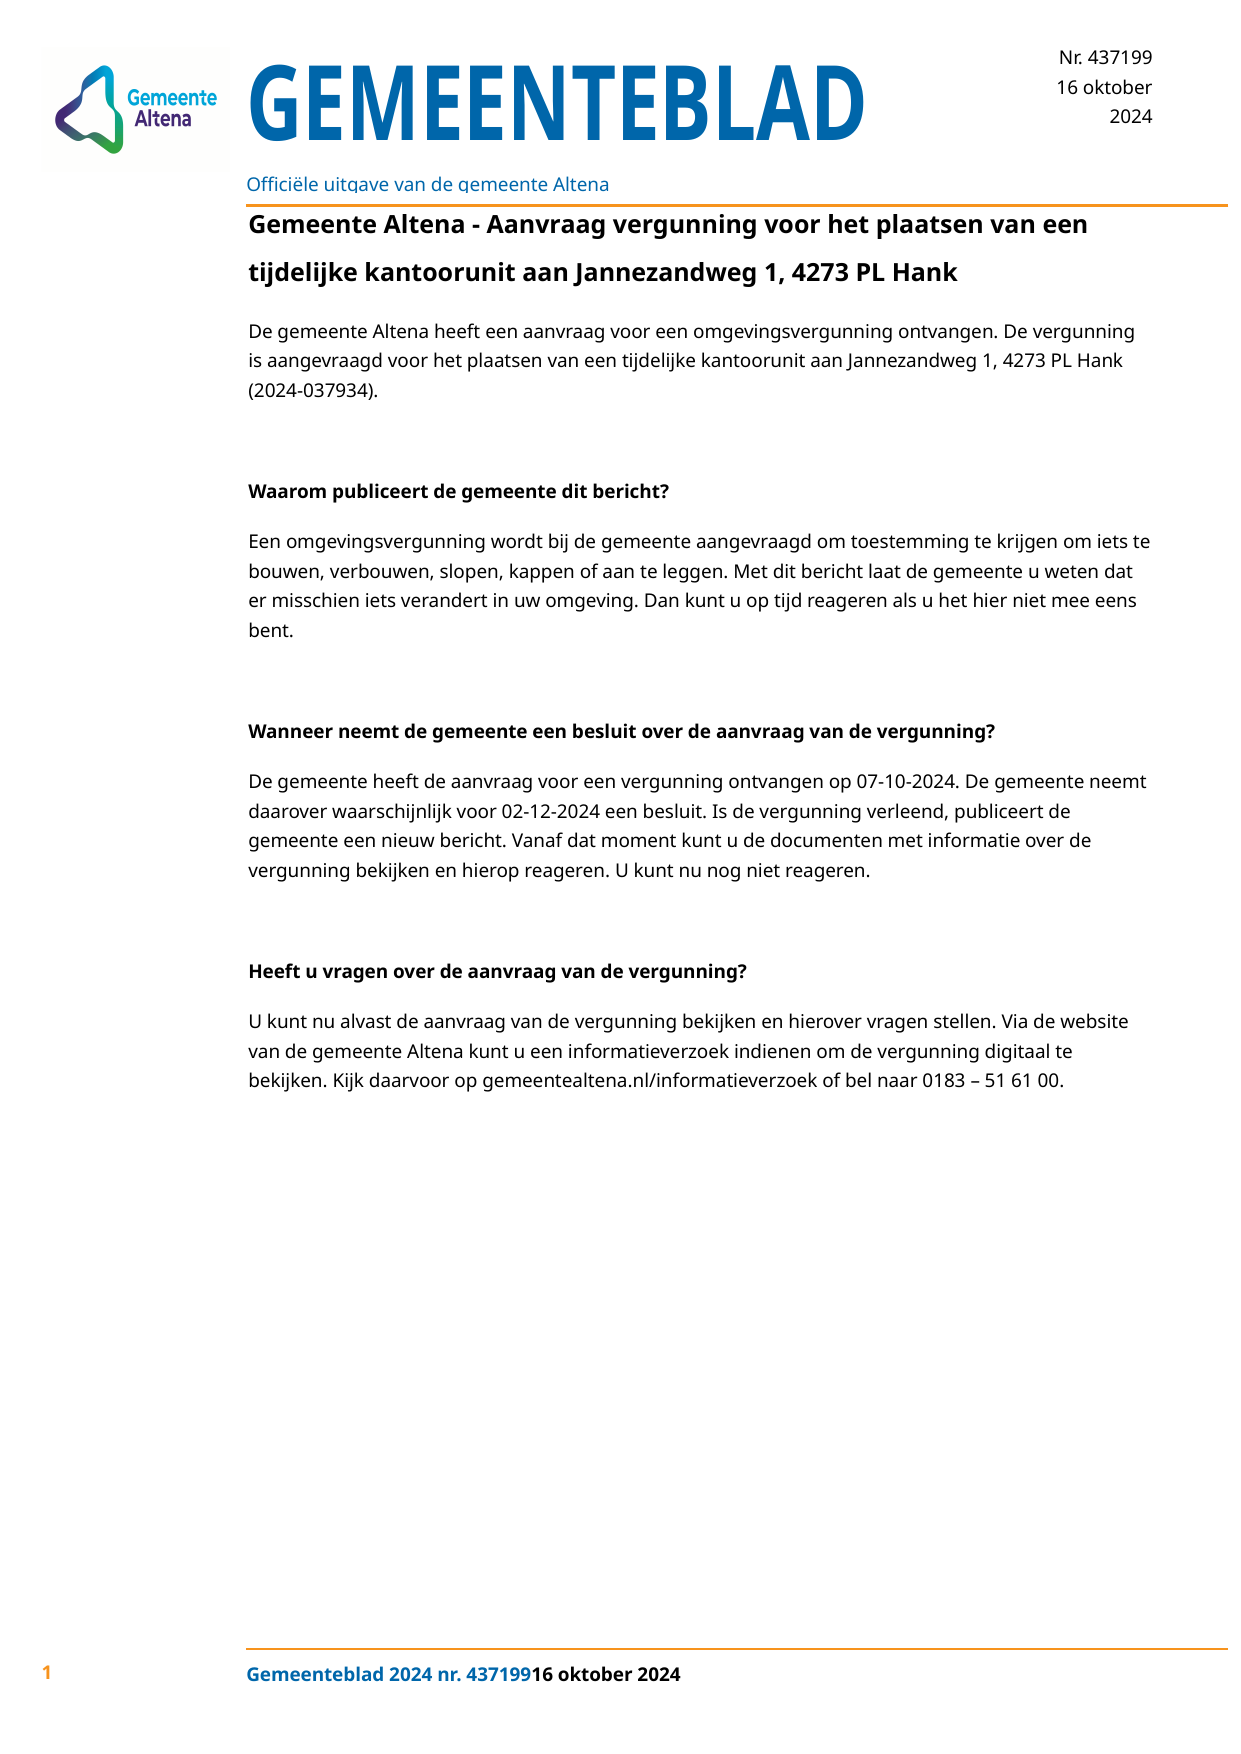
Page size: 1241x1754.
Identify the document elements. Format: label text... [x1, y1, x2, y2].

text Waarom publiceert de gemeente dit bericht? [248, 478, 1152, 504]
text Heeft u vragen over de aanvraag van de vergunning? [248, 958, 1152, 984]
text Wanneer neemt de gemeente een besluit over de aanvraag van de vergunning? [248, 718, 1152, 744]
picture [41, 47, 231, 172]
text Gemeente Altena - Aanvraag vergunning voor het plaatsen van een tijdelijke kantoorunit aan Jannezandweg 1, 4273 PL Hank [248, 207, 1152, 288]
text De gemeente heeft de aanvraag voor een vergunning ontvangen op 07-10-2024. De gemeente neemt daarover waarschijnlijk voor 02-12-2024 een besluit. Is de vergunning verleend, publiceert de gemeente een nieuw bericht. Vanaf dat moment kunt u de documenten met informatie over de vergunning bekijken en hierop reageren. U kunt nu nog niet reageren. [248, 768, 1152, 883]
text U kunt nu alvast de aanvraag van de vergunning bekijken en hierover vragen stellen. Via de website van de gemeente Altena kunt u een informatieverzoek indienen om de vergunning digitaal te bekijken. Kijk daarvoor op gemeentealtena.nl/informatieverzoek of bel naar 0183 – 51 61 00. [248, 1008, 1152, 1093]
text De gemeente Altena heeft een aanvraag voor een omgevingsvergunning ontvangen. De vergunning is aangevraagd voor het plaatsen van een tijdelijke kantoorunit aan Jannezandweg 1, 4273 PL Hank (2024-037934). [248, 318, 1152, 403]
text Een omgevingsvergunning wordt bij de gemeente aangevraagd om toestemming te krijgen om iets te bouwen, verbouwen, slopen, kappen of aan te leggen. Met dit bericht laat de gemeente u weten dat er misschien iets verandert in uw omgeving. Dan kunt u op tijd reageren als u het hier niet mee eens bent. [248, 528, 1152, 643]
